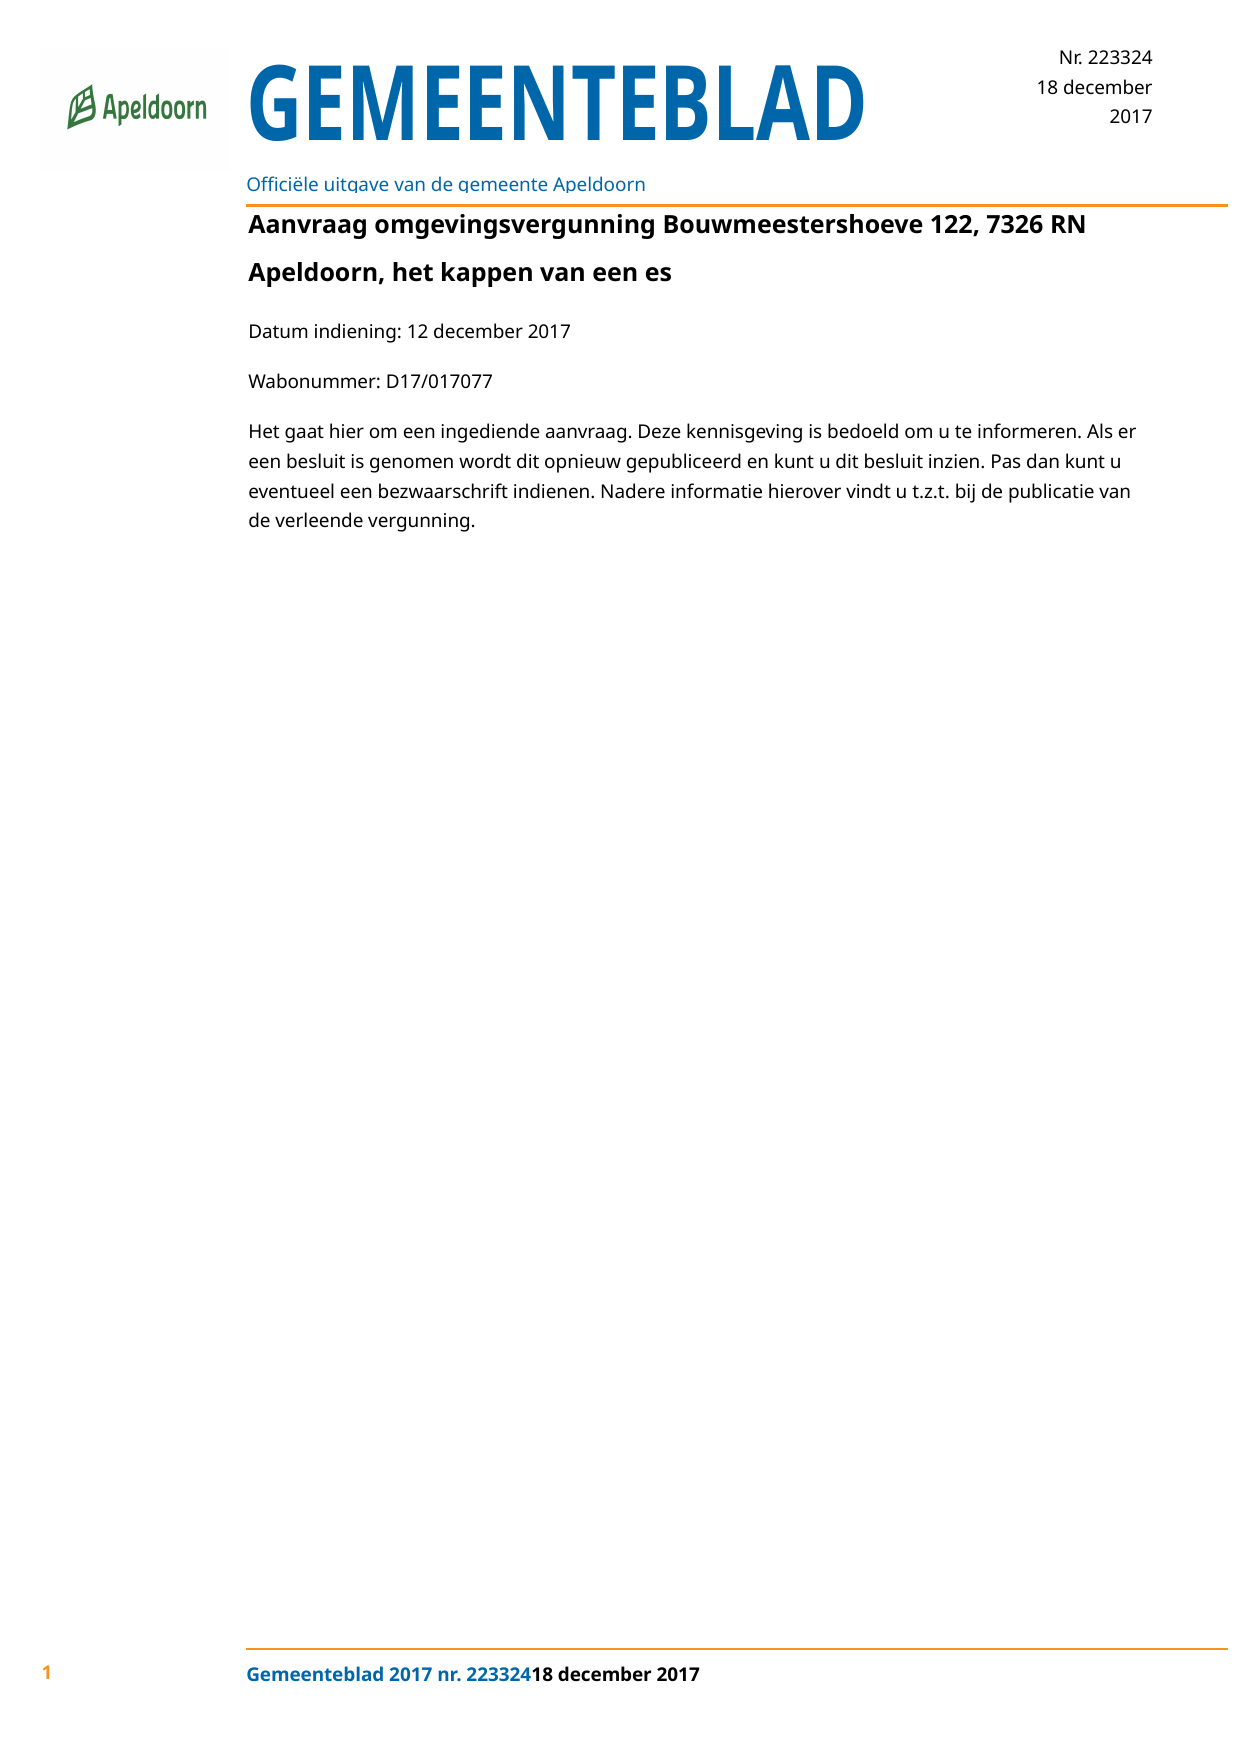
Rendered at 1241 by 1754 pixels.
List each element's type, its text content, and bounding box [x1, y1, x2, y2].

text Wabonummer: D17/017077 [248, 368, 1152, 394]
text Het gaat hier om een ingediende aanvraag. Deze kennisgeving is bedoeld om u te informeren. Als er een besluit is genomen wordt dit opnieuw gepubliceerd en kunt u dit besluit inzien. Pas dan kunt u eventueel een bezwaarschrift indienen. Nadere informatie hierover vindt u t.z.t. bij de publicatie van de verleende vergunning. [248, 419, 1152, 533]
text Aanvraag omgevingsvergunning Bouwmeestershoeve 122, 7326 RN Apeldoorn, het kappen van een es [248, 207, 1152, 288]
picture [41, 47, 231, 172]
text Datum indiening: 12 december 2017 [248, 318, 1152, 344]
